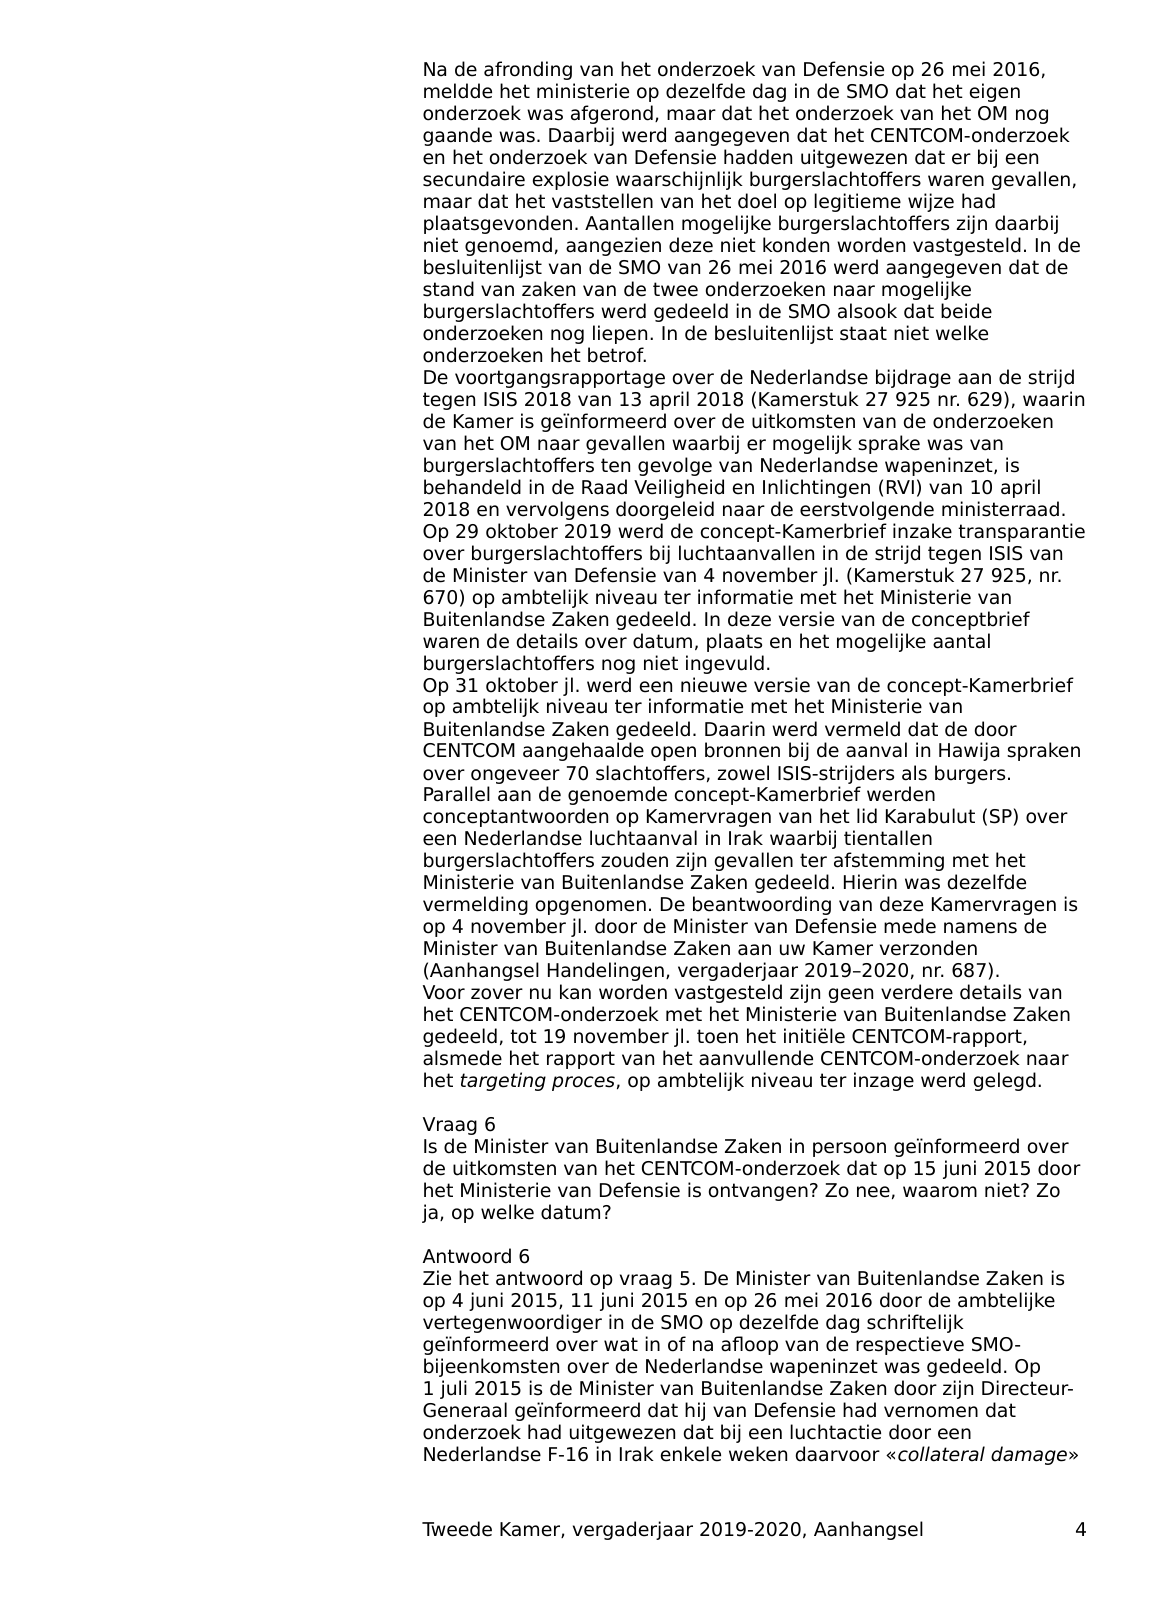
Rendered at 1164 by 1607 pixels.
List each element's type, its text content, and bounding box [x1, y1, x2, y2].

text Op 31 oktober jl. werd een nieuwe versie van de concept-Kamerbrief op ambtelijk niveau ter informatie met het Ministerie van Buitenlandse Zaken gedeeld. Daarin werd vermeld dat de door CENTCOM aangehaalde open bronnen bij de aanval in Hawija spraken over ongeveer 70 slachtoffers, zowel ISIS-strijders als burgers. Parallel aan de genoemde concept-Kamerbrief werden conceptantwoorden op Kamervragen van het lid Karabulut (SP) over een Nederlandse luchtaanval in Irak waarbij tientallen burgerslachtoffers zouden zijn gevallen ter afstemming met het Ministerie van Buitenlandse Zaken gedeeld. Hierin was dezelfde vermelding opgenomen. De beantwoording van deze Kamervragen is op 4 november jl. door de Minister van Defensie mede namens de Minister van Buitenlandse Zaken aan uw Kamer verzonden (Aanhangsel Handelingen, vergaderjaar 2019–2020, nr. 687). [422, 674, 1087, 982]
text Is de Minister van Buitenlandse Zaken in persoon geïnformeerd over de uitkomsten van het CENTCOM-onderzoek dat op 15 juni 2015 door het Ministerie van Defensie is ontvangen? Zo nee, waarom niet? Zo ja, op welke datum? [422, 1136, 1087, 1224]
text Zie het antwoord op vraag 5. De Minister van Buitenlandse Zaken is op 4 juni 2015, 11 juni 2015 en op 26 mei 2016 door de ambtelijke vertegenwoordiger in de SMO op dezelfde dag schriftelijk geïnformeerd over wat in of na afloop van de respectieve SMO-bijeenkomsten over de Nederlandse wapeninzet was gedeeld. Op 1 juli 2015 is de Minister van Buitenlandse Zaken door zijn Directeur-Generaal geïnformeerd dat hij van Defensie had vernomen dat onderzoek had uitgewezen dat bij een luchtactie door een Nederlandse F-16 in Irak enkele weken daarvoor «collateral damage» [422, 1268, 1087, 1466]
text Na de afronding van het onderzoek van Defensie op 26 mei 2016, meldde het ministerie op dezelfde dag in de SMO dat het eigen onderzoek was afgerond, maar dat het onderzoek van het OM nog gaande was. Daarbij werd aangegeven dat het CENTCOM-onderzoek en het onderzoek van Defensie hadden uitgewezen dat er bij een secundaire explosie waarschijnlijk burgerslachtoffers waren gevallen, maar dat het vaststellen van het doel op legitieme wijze had plaatsgevonden. Aantallen mogelijke burgerslachtoffers zijn daarbij niet genoemd, aangezien deze niet konden worden vastgesteld. In de besluitenlijst van de SMO van 26 mei 2016 werd aangegeven dat de stand van zaken van de twee onderzoeken naar mogelijke burgerslachtoffers werd gedeeld in de SMO alsook dat beide onderzoeken nog liepen. In de besluitenlijst staat niet welke onderzoeken het betrof. [422, 59, 1087, 367]
text Vraag 6 [422, 1114, 1087, 1136]
text Voor zover nu kan worden vastgesteld zijn geen verdere details van het CENTCOM-onderzoek met het Ministerie van Buitenlandse Zaken gedeeld, tot 19 november jl. toen het initiële CENTCOM-rapport, alsmede het rapport van het aanvullende CENTCOM-onderzoek naar het targeting proces, op ambtelijk niveau ter inzage werd gelegd. [422, 982, 1087, 1092]
text De voortgangsrapportage over de Nederlandse bijdrage aan de strijd tegen ISIS 2018 van 13 april 2018 (Kamerstuk 27 925 nr. 629), waarin de Kamer is geïnformeerd over de uitkomsten van de onderzoeken van het OM naar gevallen waarbij er mogelijk sprake was van burgerslachtoffers ten gevolge van Nederlandse wapeninzet, is behandeld in de Raad Veiligheid en Inlichtingen (RVI) van 10 april 2018 en vervolgens doorgeleid naar de eerstvolgende ministerraad. [422, 367, 1087, 521]
text Antwoord 6 [422, 1246, 1087, 1268]
text Op 29 oktober 2019 werd de concept-Kamerbrief inzake transparantie over burgerslachtoffers bij luchtaanvallen in de strijd tegen ISIS van de Minister van Defensie van 4 november jl. (Kamerstuk 27 925, nr. 670) op ambtelijk niveau ter informatie met het Ministerie van Buitenlandse Zaken gedeeld. In deze versie van de conceptbrief waren de details over datum, plaats en het mogelijke aantal burgerslachtoffers nog niet ingevuld. [422, 521, 1087, 674]
